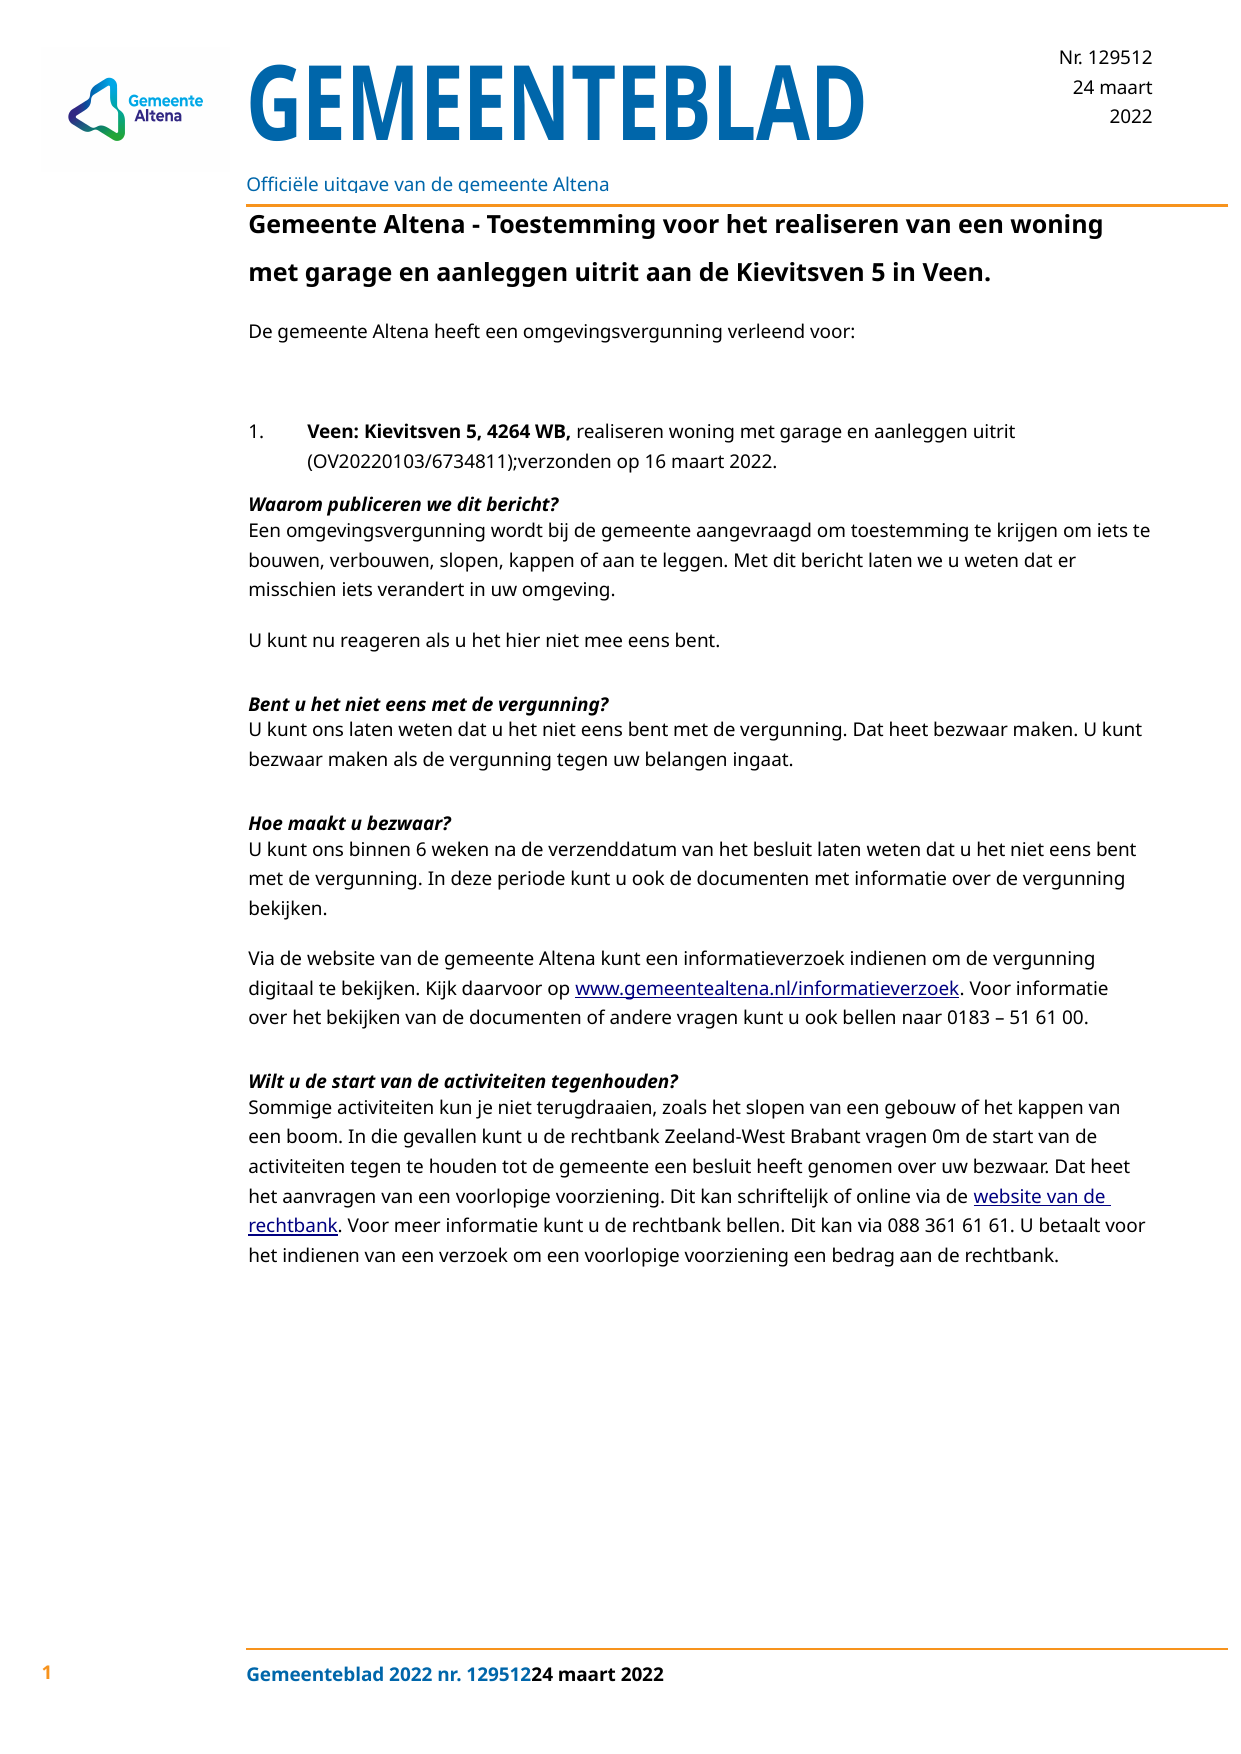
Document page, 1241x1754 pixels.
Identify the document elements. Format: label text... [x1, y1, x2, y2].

text Wilt u de start van de activiteiten tegenhouden? [248, 1068, 1152, 1094]
text U kunt ons laten weten dat u het niet eens bent met de vergunning. Dat heet bezwaar maken. U kunt bezwaar maken als de vergunning tegen uw belangen ingaat. [248, 716, 1152, 772]
text Hoe maakt u bezwaar? [248, 810, 1152, 836]
picture [41, 47, 231, 172]
text De gemeente Altena heeft een omgevingsvergunning verleend voor: [248, 318, 1152, 344]
text U kunt nu reageren als u het hier niet mee eens bent. [248, 627, 1152, 652]
text Een omgevingsvergunning wordt bij de gemeente aangevraagd om toestemming te krijgen om iets te bouwen, verbouwen, slopen, kappen of aan te leggen. Met dit bericht laten we u weten dat er misschien iets verandert in uw omgeving. [248, 517, 1152, 602]
list Veen: Kievitsven 5, 4264 WB, realiseren woning met garage en aanleggen uitrit (OV20220103/6734811);verzonden op 16 maart 2022. [248, 419, 1152, 474]
text Gemeente Altena - Toestemming voor het realiseren van een woning met garage en aanleggen uitrit aan de Kievitsven 5 in Veen. [248, 207, 1152, 288]
text U kunt ons binnen 6 weken na de verzenddatum van het besluit laten weten dat u het niet eens bent met de vergunning. In deze periode kunt u ook de documenten met informatie over de vergunning bekijken. [248, 836, 1152, 921]
text Sommige activiteiten kun je niet terugdraaien, zoals het slopen van een gebouw of het kappen van een boom. In die gevallen kunt u de rechtbank Zeeland-West Brabant vragen 0m de start van de activiteiten tegen te houden tot de gemeente een besluit heeft genomen over uw bezwaar. Dat heet het aanvragen van een voorlopige voorziening. Dit kan schriftelijk of online via de website van de rechtbank. Voor meer informatie kunt u de rechtbank bellen. Dit kan via 088 361 61 61. U betaalt voor het indienen van een verzoek om een voorlopige voorziening een bedrag aan de rechtbank. [248, 1094, 1152, 1268]
text Waarom publiceren we dit bericht? [248, 491, 1152, 517]
text Bent u het niet eens met de vergunning? [248, 691, 1152, 716]
text Via de website van de gemeente Altena kunt een informatieverzoek indienen om de vergunning digitaal te bekijken. Kijk daarvoor op www.gemeentealtena.nl/informatieverzoek. Voor informatie over het bekijken van de documenten of andere vragen kunt u ook bellen naar 0183 – 51 61 00. [248, 945, 1152, 1030]
